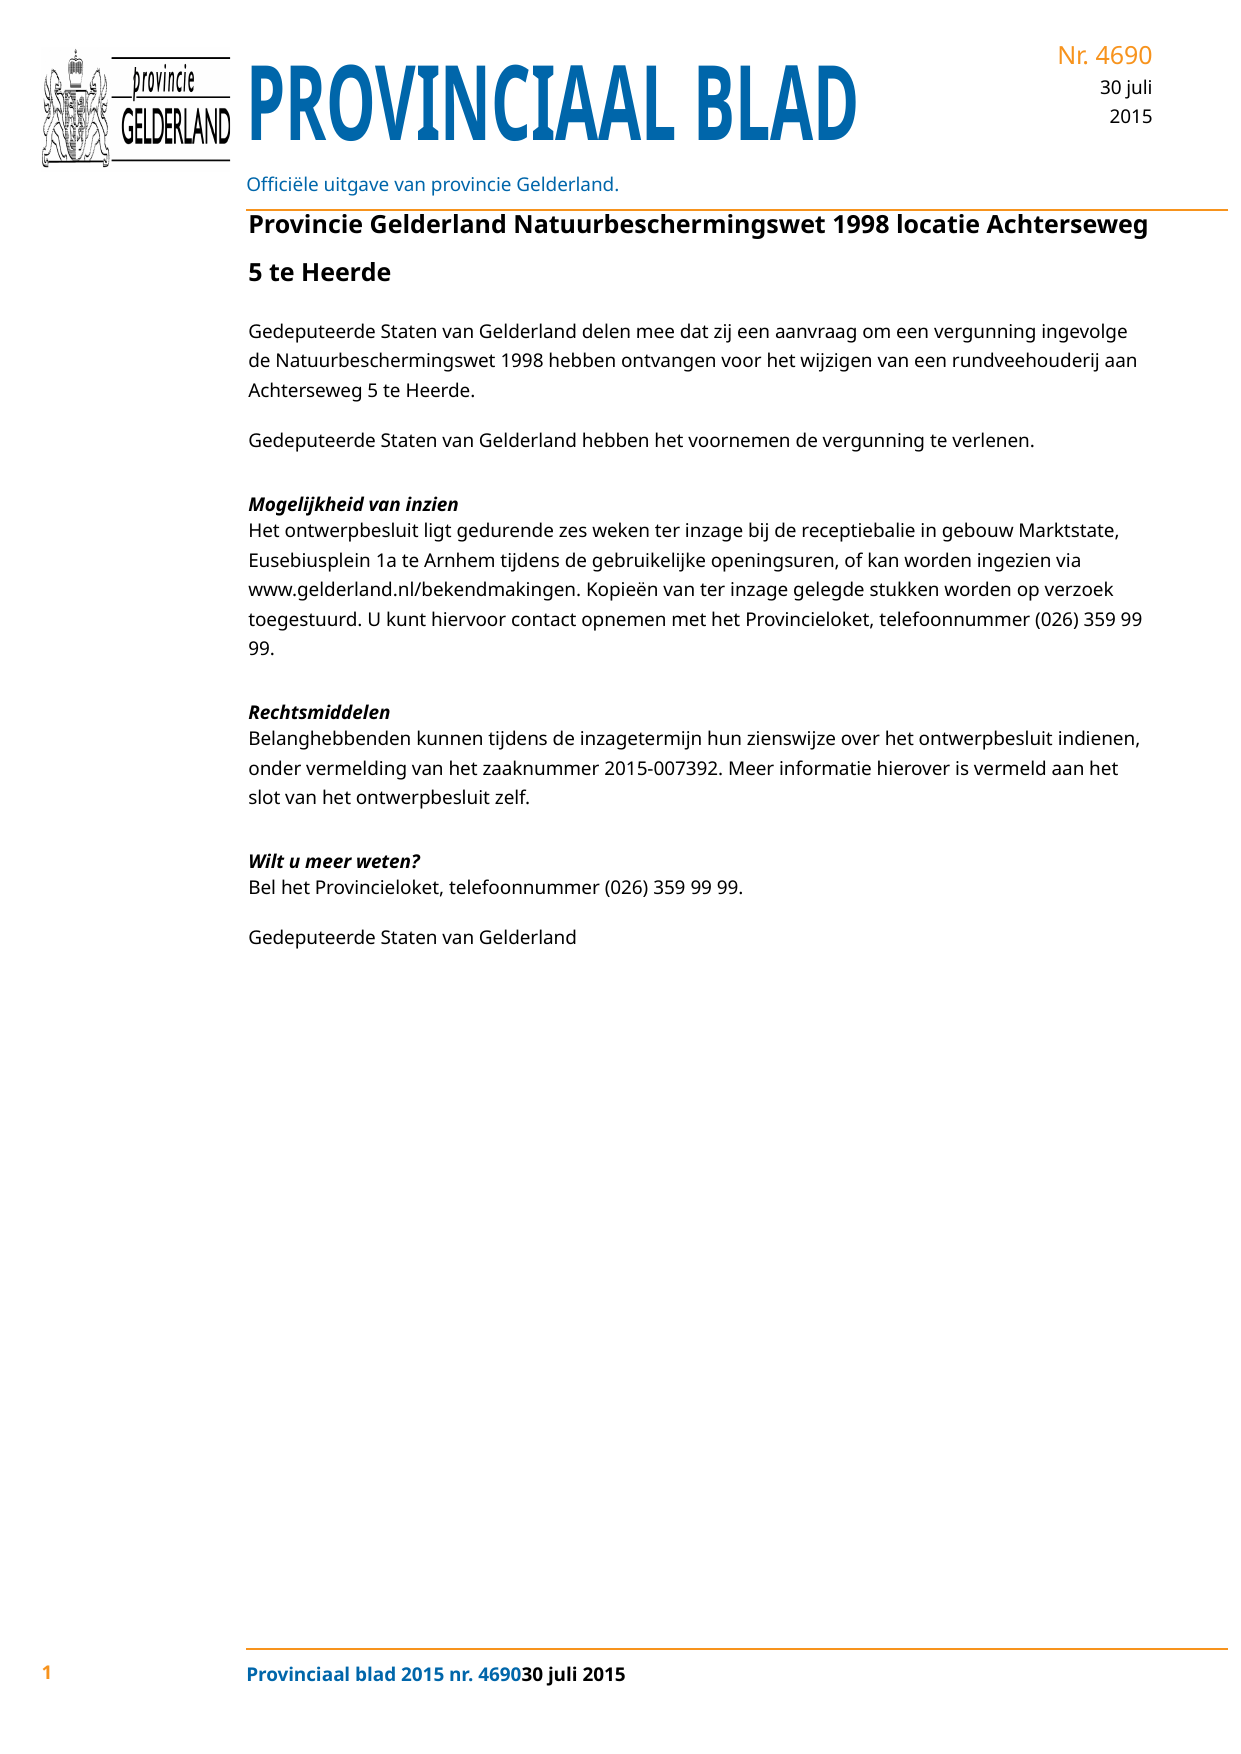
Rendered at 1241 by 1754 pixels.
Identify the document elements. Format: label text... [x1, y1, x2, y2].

text Het ontwerpbesluit ligt gedurende zes weken ter inzage bij de receptiebalie in gebouw Marktstate, Eusebiusplein 1a te Arnhem tijdens de gebruikelijke openingsuren, of kan worden ingezien via www.gelderland.nl/bekendmakingen. Kopieën van ter inzage gelegde stukken worden op verzoek toegestuurd. U kunt hiervoor contact opnemen met het Provincieloket, telefoonnummer (026) 359 99 99. [248, 517, 1152, 661]
text Provincie Gelderland Natuurbeschermingswet 1998 locatie Achterseweg 5 te Heerde [248, 211, 1152, 288]
text Mogelijkheid van inzien [248, 491, 1152, 517]
text Gedeputeerde Staten van Gelderland hebben het voornemen de vergunning te verlenen. [248, 427, 1152, 453]
text Rechtsmiddelen [248, 699, 1152, 725]
text Belanghebbenden kunnen tijdens de inzagetermijn hun zienswijze over het ontwerpbesluit indienen, onder vermelding van het zaaknummer 2015-007392. Meer informatie hierover is vermeld aan het slot van het ontwerpbesluit zelf. [248, 725, 1152, 810]
text Gedeputeerde Staten van Gelderland [248, 924, 1152, 950]
text Gedeputeerde Staten van Gelderland delen mee dat zij een aanvraag om een vergunning ingevolge de Natuurbeschermingswet 1998 hebben ontvangen voor het wijzigen van een rundveehouderij aan Achterseweg 5 te Heerde. [248, 318, 1152, 403]
text Wilt u meer weten? [248, 848, 1152, 874]
text Bel het Provincieloket, telefoonnummer (026) 359 99 99. [248, 874, 1152, 900]
picture [41, 47, 231, 172]
